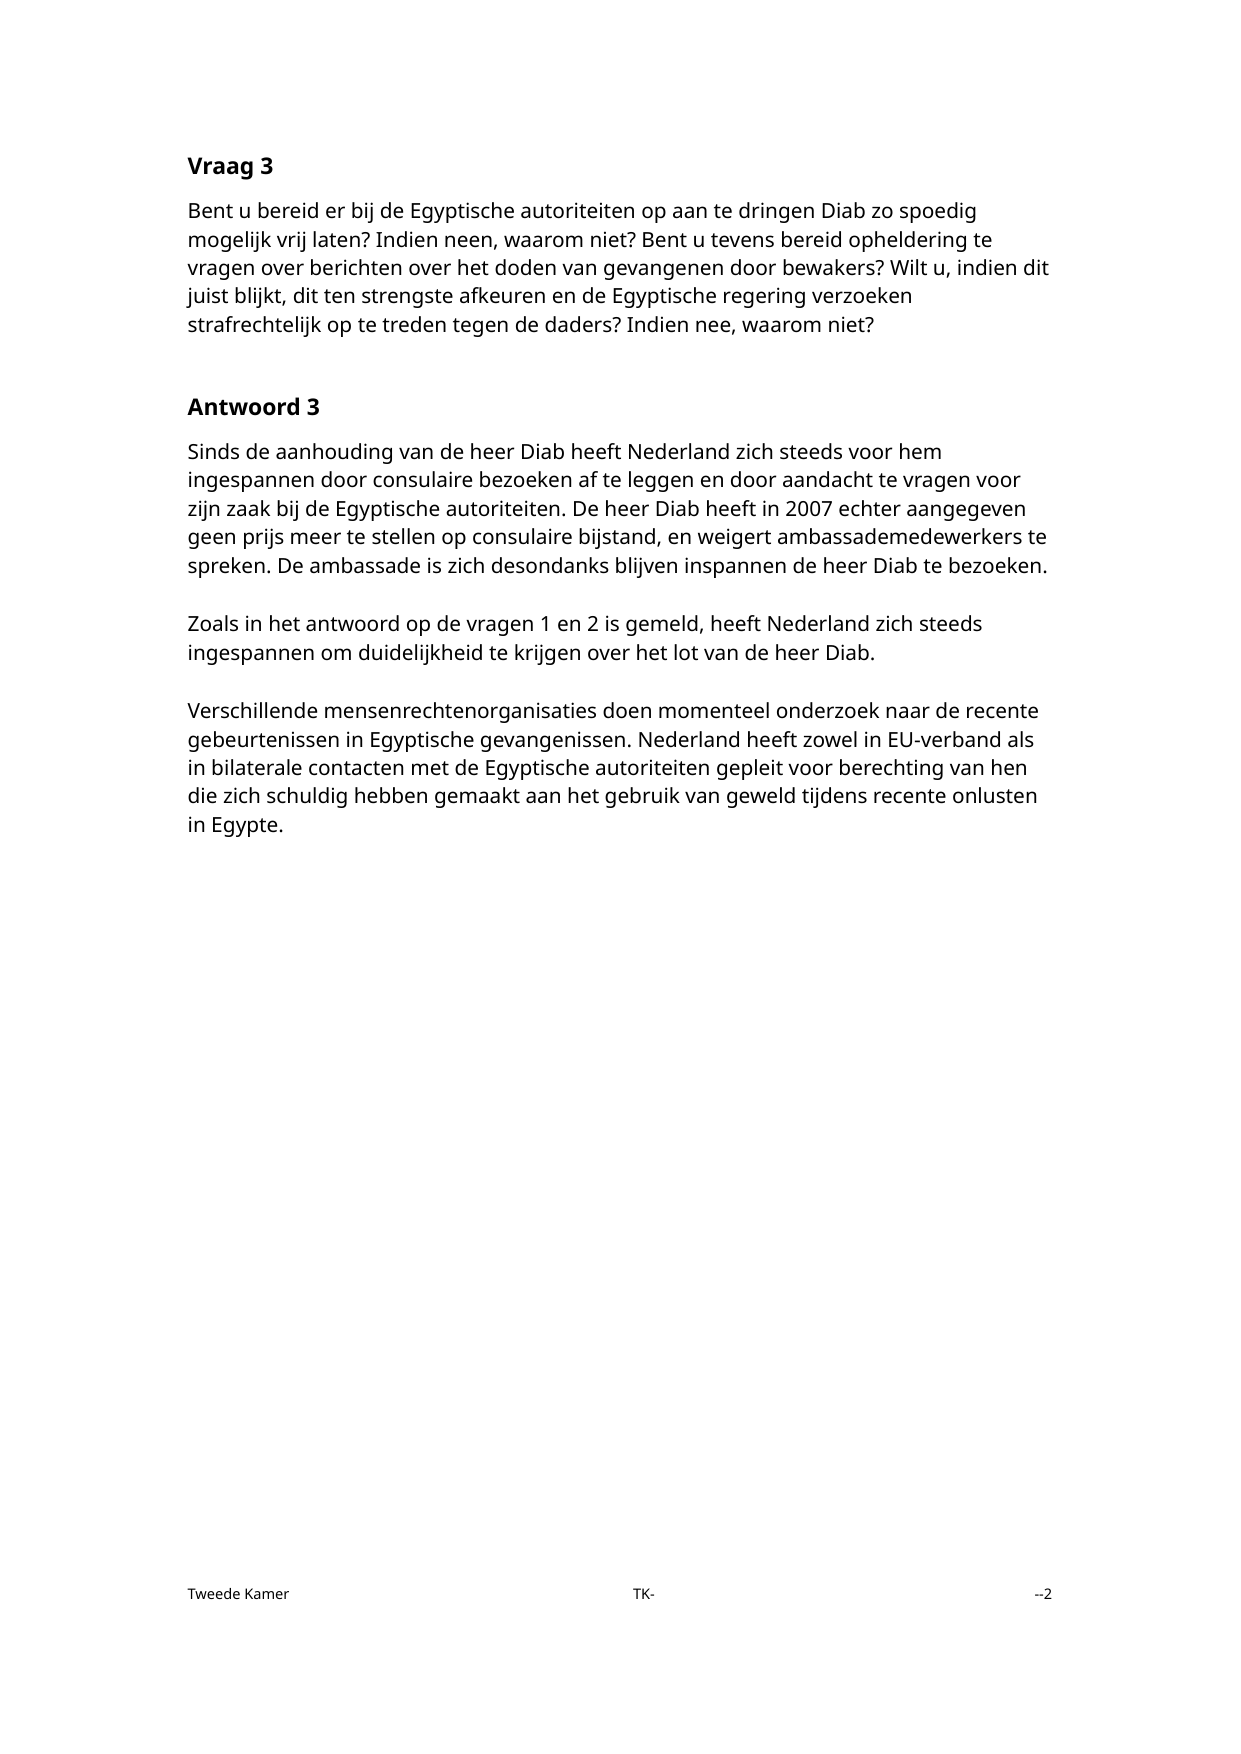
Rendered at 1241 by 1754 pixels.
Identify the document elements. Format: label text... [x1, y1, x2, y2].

subtitle Antwoord 3 [187, 391, 1053, 422]
text Verschillende mensenrechtenorganisaties doen momenteel onderzoek naar de recente gebeurtenissen in Egyptische gevangenissen. Nederland heeft zowel in EU-verband als in bilaterale contacten met de Egyptische autoriteiten gepleit voor berechting van hen die zich schuldig hebben gemaakt aan het gebruik van geweld tijdens recente onlusten in Egypte. [187, 696, 1053, 838]
text Bent u bereid er bij de Egyptische autoriteiten op aan te dringen Diab zo spoedig mogelijk vrij laten? Indien neen, waarom niet? Bent u tevens bereid opheldering te vragen over berichten over het doden van gevangenen door bewakers? Wilt u, indien dit juist blijkt, dit ten strengste afkeuren en de Egyptische regering verzoeken strafrechtelijk op te treden tegen de daders? Indien nee, waarom niet? [187, 196, 1053, 338]
text Sinds de aanhouding van de heer Diab heeft Nederland zich steeds voor hem ingespannen door consulaire bezoeken af te leggen en door aandacht te vragen voor zijn zaak bij de Egyptische autoriteiten. De heer Diab heeft in 2007 echter aangegeven geen prijs meer te stellen op consulaire bijstand, en weigert ambassademedewerkers te spreken. De ambassade is zich desondanks blijven inspannen de heer Diab te bezoeken. [187, 437, 1053, 579]
text Zoals in het antwoord op de vragen 1 en 2 is gemeld, heeft Nederland zich steeds ingespannen om duidelijkheid te krijgen over het lot van de heer Diab. [187, 609, 1053, 666]
subtitle Vraag 3 [187, 150, 1053, 181]
